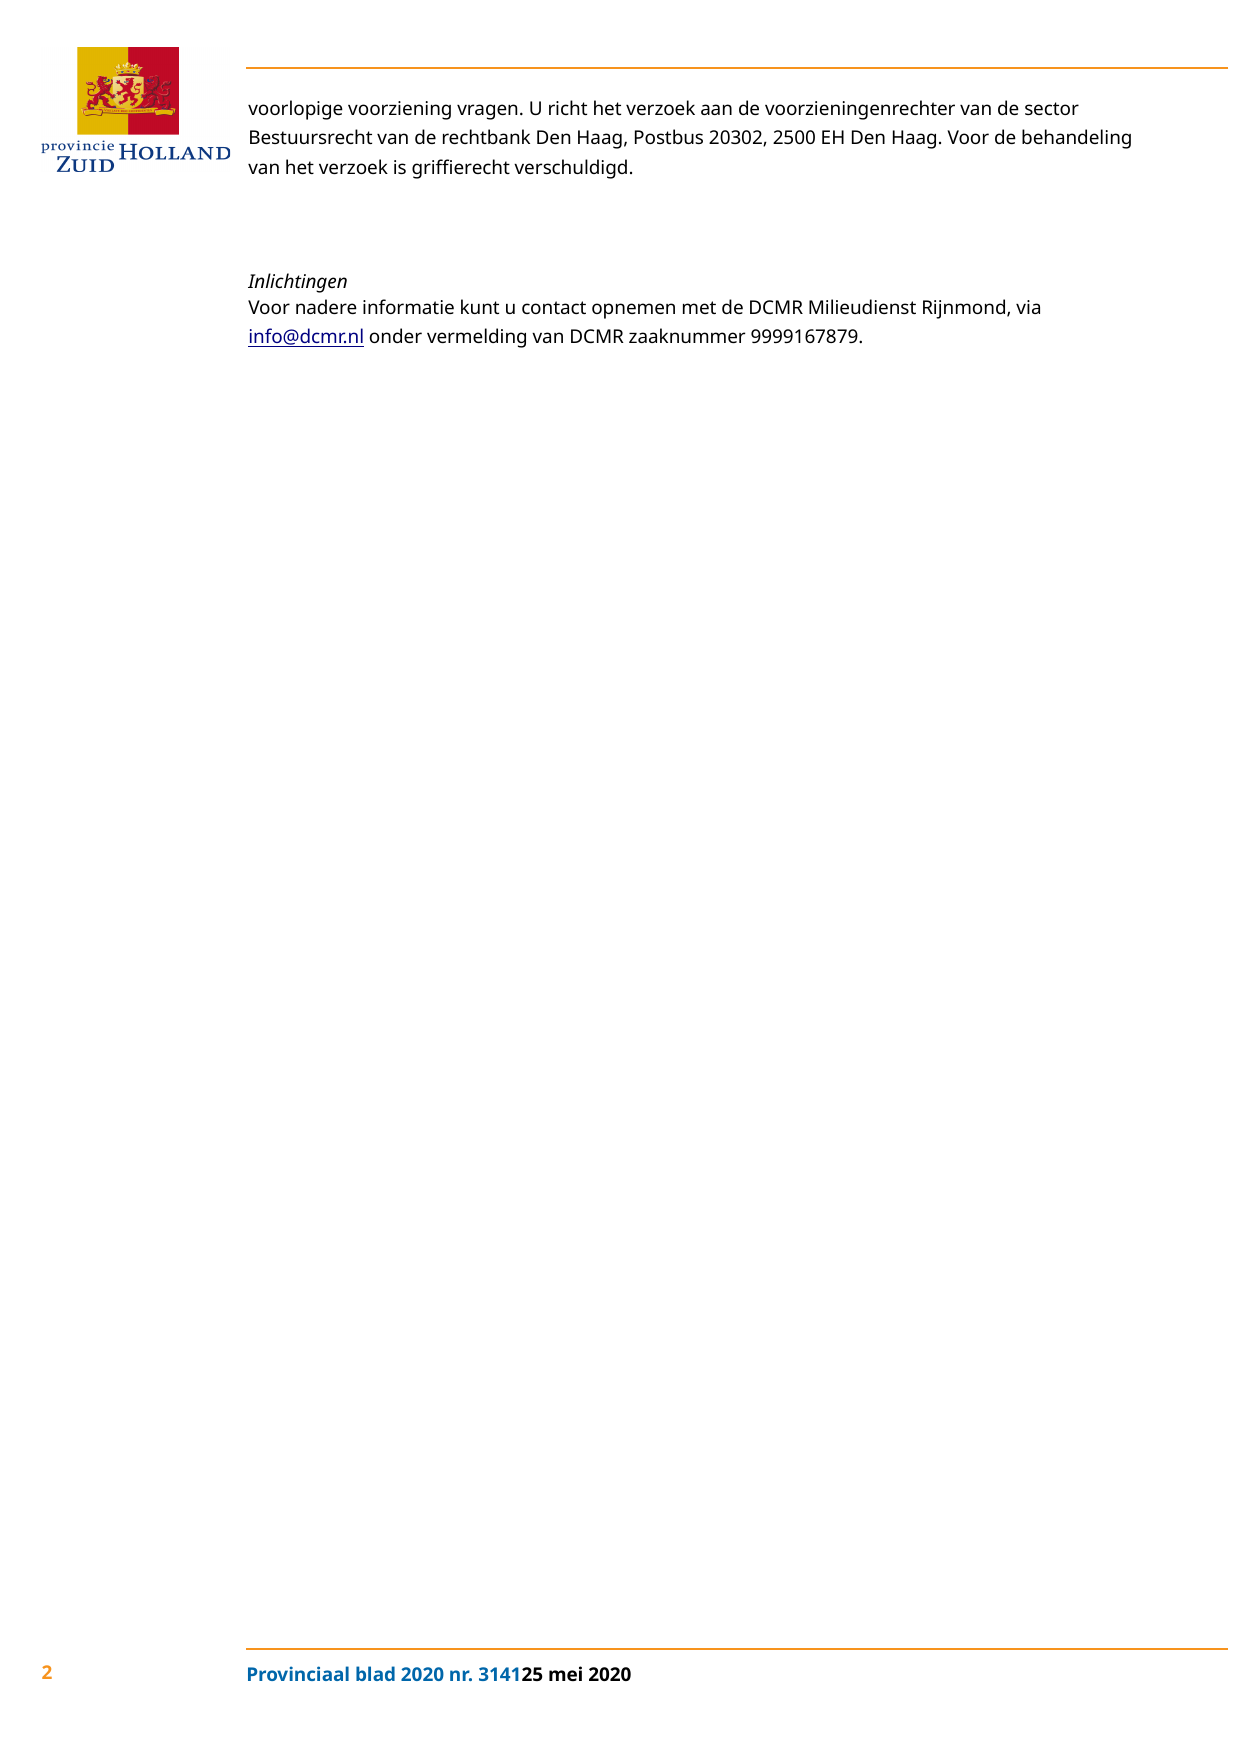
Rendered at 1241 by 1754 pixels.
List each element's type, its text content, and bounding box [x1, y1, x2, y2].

picture [41, 47, 231, 172]
text voorlopige voorziening vragen. U richt het verzoek aan de voorzieningenrechter van de sector Bestuursrecht van de rechtbank Den Haag, Postbus 20302, 2500 EH Den Haag. Voor de behandeling van het verzoek is griffierecht verschuldigd. [248, 95, 1152, 180]
text Inlichtingen [248, 268, 1152, 294]
text Voor nadere informatie kunt u contact opnemen met de DCMR Milieudienst Rijnmond, via info@dcmr.nl onder vermelding van DCMR zaaknummer 9999167879. [248, 294, 1152, 349]
